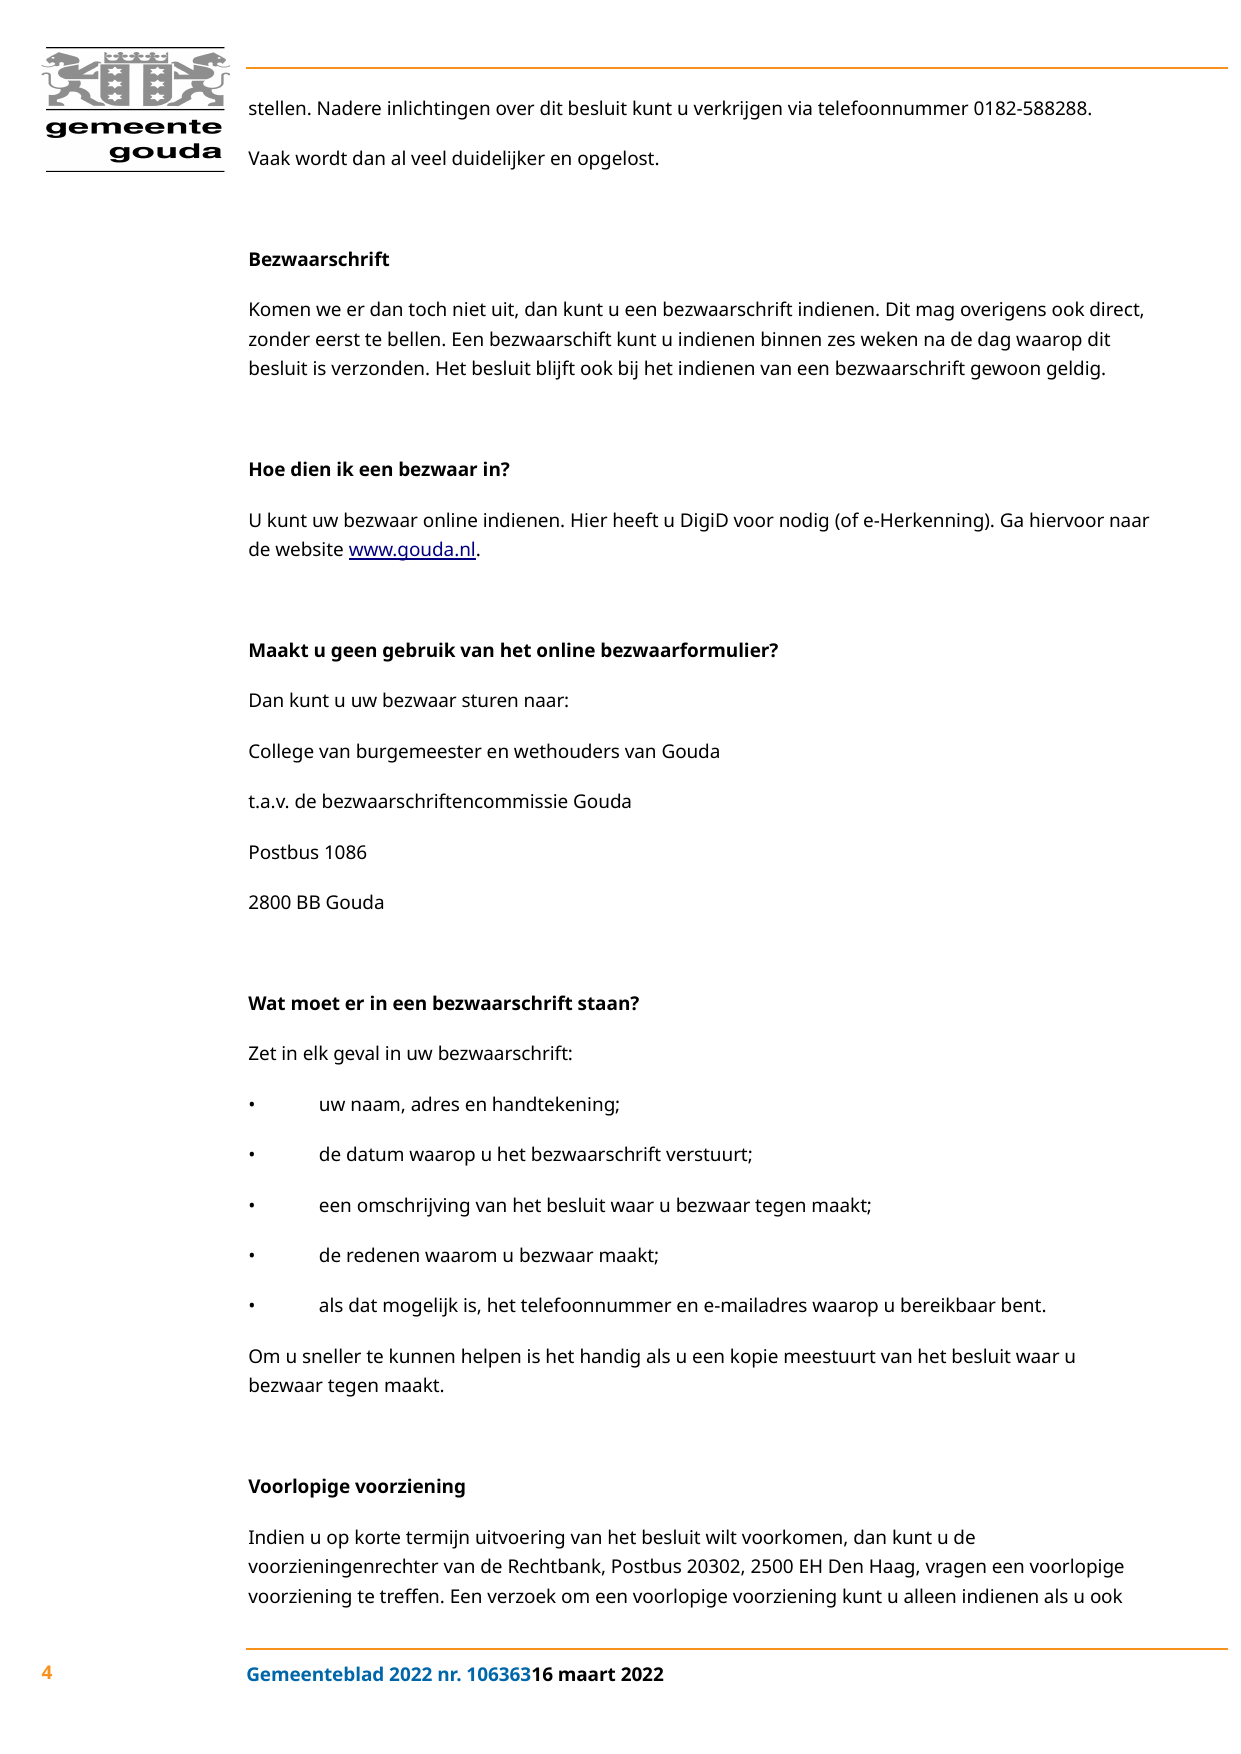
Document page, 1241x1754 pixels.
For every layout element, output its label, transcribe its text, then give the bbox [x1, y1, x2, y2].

text Zet in elk geval in uw bezwaarschrift: [248, 1041, 1152, 1066]
text 2800 BB Gouda [248, 889, 1152, 915]
text College van burgemeester en wethouders van Gouda [248, 738, 1152, 764]
text • als dat mogelijk is, het telefoonnummer en e-mailadres waarop u bereikbaar bent. [248, 1293, 1152, 1318]
text Voorlopige voorziening [248, 1473, 1152, 1499]
text Vaak wordt dan al veel duidelijker en opgelost. [248, 145, 1152, 171]
text Hoe dien ik een bezwaar in? [248, 456, 1152, 482]
text Om u sneller te kunnen helpen is het handig als u een kopie meestuurt van het besluit waar u bezwaar tegen maakt. [248, 1343, 1152, 1398]
text Bezwaarschrift [248, 246, 1152, 272]
text t.a.v. de bezwaarschriftencommissie Gouda [248, 788, 1152, 814]
text Wat moet er in een bezwaarschrift staan? [248, 990, 1152, 1016]
text Dan kunt u uw bezwaar sturen naar: [248, 688, 1152, 713]
text • de redenen waarom u bezwaar maakt; [248, 1242, 1152, 1268]
text • uw naam, adres en handtekening; [248, 1091, 1152, 1117]
text • een omschrijving van het besluit waar u bezwaar tegen maakt; [248, 1192, 1152, 1218]
text Maakt u geen gebruik van het online bezwaarformulier? [248, 637, 1152, 663]
text Indien u op korte termijn uitvoering van het besluit wilt voorkomen, dan kunt u de voorzieningenrechter van de Rechtbank, Postbus 20302, 2500 EH Den Haag, vragen een voorlopige voorziening te treffen. Een verzoek om een voorlopige voorziening kunt u alleen indienen als u ook [248, 1524, 1152, 1609]
text • de datum waarop u het bezwaarschrift verstuurt; [248, 1141, 1152, 1167]
picture [41, 47, 231, 172]
text Komen we er dan toch niet uit, dan kunt u een bezwaarschrift indienen. Dit mag overigens ook direct, zonder eerst te bellen. Een bezwaarschift kunt u indienen binnen zes weken na de dag waarop dit besluit is verzonden. Het besluit blijft ook bij het indienen van een bezwaarschrift gewoon geldig. [248, 296, 1152, 381]
text U kunt uw bezwaar online indienen. Hier heeft u DigiD voor nodig (of e-Herkenning). Ga hiervoor naar de website www.gouda.nl. [248, 507, 1152, 562]
text stellen. Nadere inlichtingen over dit besluit kunt u verkrijgen via telefoonnummer 0182-588288. [248, 95, 1152, 121]
text Postbus 1086 [248, 839, 1152, 865]
